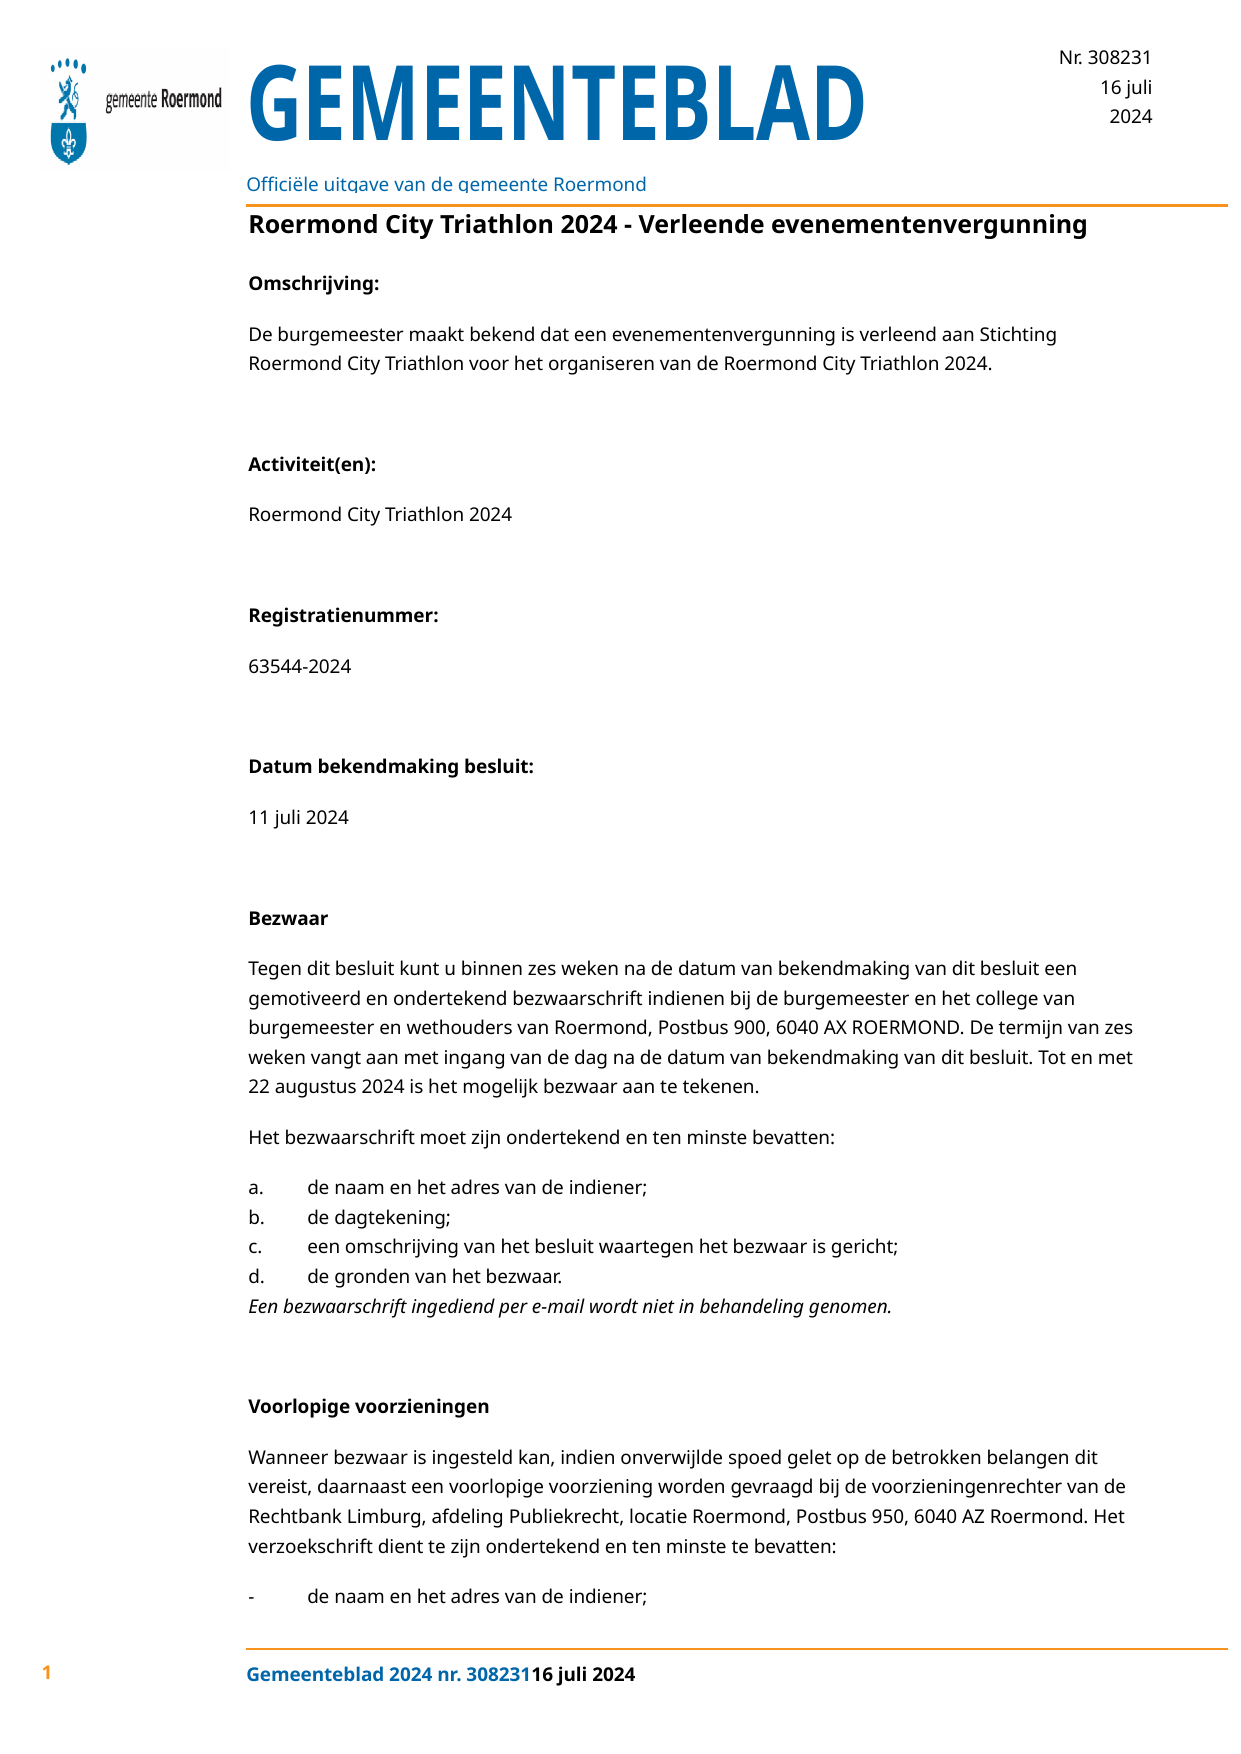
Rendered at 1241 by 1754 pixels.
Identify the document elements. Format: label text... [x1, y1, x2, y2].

list de naam en het adres van de indiener; [248, 1583, 1152, 1609]
list een omschrijving van het besluit waartegen het bezwaar is gericht; [248, 1234, 1152, 1259]
list de gronden van het bezwaar. [248, 1263, 1152, 1289]
text Tegen dit besluit kunt u binnen zes weken na de datum van bekendmaking van dit besluit een gemotiveerd en ondertekend bezwaarschrift indienen bij de burgemeester en het college van burgemeester en wethouders van Roermond, Postbus 900, 6040 AX ROERMOND. De termijn van zes weken vangt aan met ingang van de dag na de datum van bekendmaking van dit besluit. Tot en met 22 augustus 2024 is het mogelijk bezwaar aan te tekenen. [248, 955, 1152, 1099]
text Omschrijving: [248, 270, 1152, 296]
text 63544-2024 [248, 653, 1152, 678]
text De burgemeester maakt bekend dat een evenementenvergunning is verleend aan Stichting Roermond City Triathlon voor het organiseren van de Roermond City Triathlon 2024. [248, 321, 1152, 376]
picture [41, 47, 231, 172]
text Registratienummer: [248, 602, 1152, 628]
text Het bezwaarschrift moet zijn ondertekend en ten minste bevatten: [248, 1124, 1152, 1150]
text Roermond City Triathlon 2024 - Verleende evenementenvergunning [248, 207, 1152, 241]
text 11 juli 2024 [248, 804, 1152, 830]
text Bezwaar [248, 905, 1152, 931]
text Een bezwaarschrift ingediend per e-mail wordt niet in behandeling genomen. [248, 1293, 1152, 1318]
text Activiteit(en): [248, 451, 1152, 477]
text Wanneer bezwaar is ingesteld kan, indien onverwijlde spoed gelet op de betrokken belangen dit vereist, daarnaast een voorlopige voorziening worden gevraagd bij de voorzieningenrechter van de Rechtbank Limburg, afdeling Publiekrecht, locatie Roermond, Postbus 950, 6040 AZ Roermond. Het verzoekschrift dient te zijn ondertekend en ten minste te bevatten: [248, 1444, 1152, 1558]
text Datum bekendmaking besluit: [248, 754, 1152, 779]
text Roermond City Triathlon 2024 [248, 502, 1152, 527]
list de dagtekening; [248, 1204, 1152, 1230]
text Voorlopige voorzieningen [248, 1394, 1152, 1419]
list de naam en het adres van de indiener; [248, 1174, 1152, 1200]
